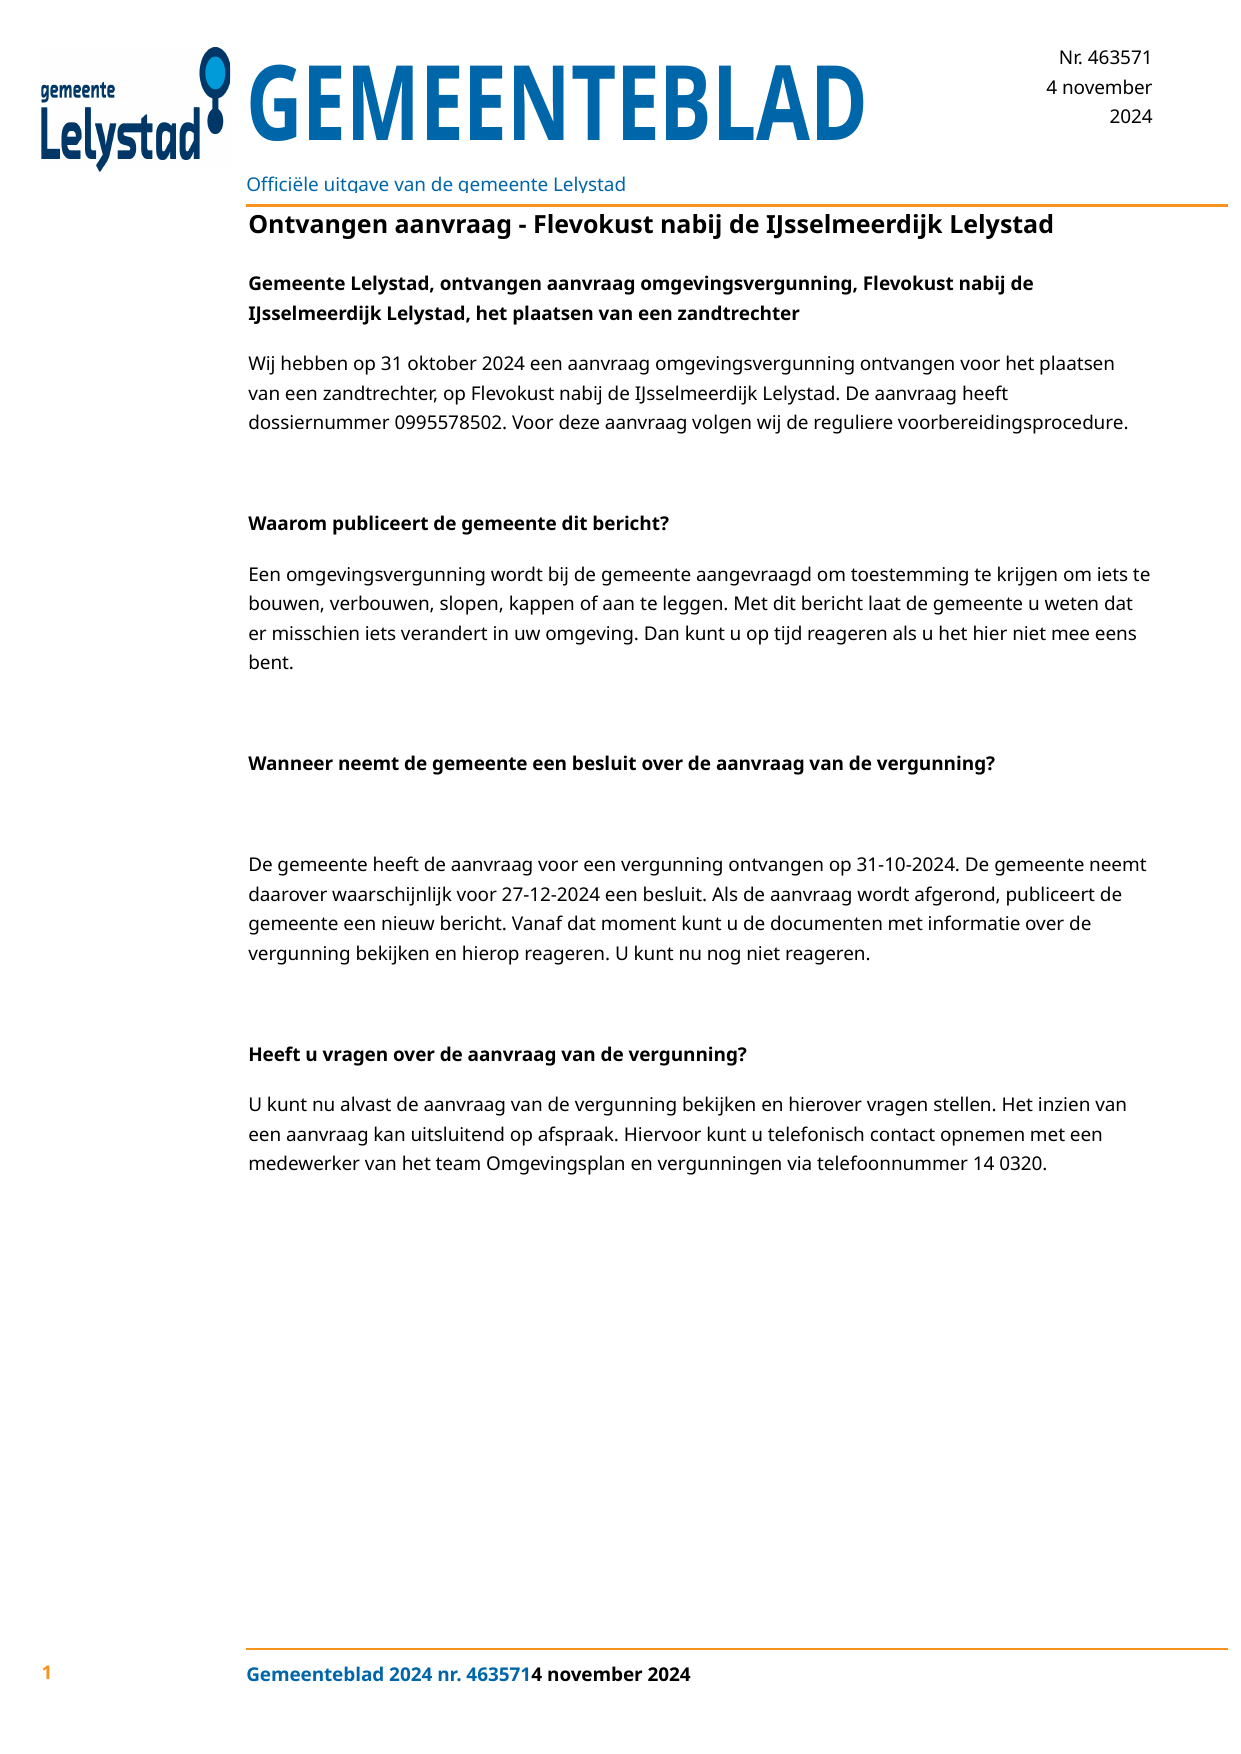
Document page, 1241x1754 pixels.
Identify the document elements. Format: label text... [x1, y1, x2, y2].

text Gemeente Lelystad, ontvangen aanvraag omgevingsvergunning, Flevokust nabij de IJsselmeerdijk Lelystad, het plaatsen van een zandtrechter [248, 270, 1152, 326]
text Ontvangen aanvraag - Flevokust nabij de IJsselmeerdijk Lelystad [248, 207, 1152, 241]
picture [41, 47, 231, 172]
text U kunt nu alvast de aanvraag van de vergunning bekijken en hierover vragen stellen. Het inzien van een aanvraag kan uitsluitend op afspraak. Hiervoor kunt u telefonisch contact opnemen met een medewerker van het team Omgevingsplan en vergunningen via telefoonnummer 14 0320. [248, 1091, 1152, 1176]
text Wanneer neemt de gemeente een besluit over de aanvraag van de vergunning? [248, 750, 1152, 776]
text Heeft u vragen over de aanvraag van de vergunning? [248, 1041, 1152, 1066]
text Een omgevingsvergunning wordt bij de gemeente aangevraagd om toestemming te krijgen om iets te bouwen, verbouwen, slopen, kappen of aan te leggen. Met dit bericht laat de gemeente u weten dat er misschien iets verandert in uw omgeving. Dan kunt u op tijd reageren als u het hier niet mee eens bent. [248, 561, 1152, 675]
text Waarom publiceert de gemeente dit bericht? [248, 510, 1152, 536]
text De gemeente heeft de aanvraag voor een vergunning ontvangen op 31-10-2024. De gemeente neemt daarover waarschijnlijk voor 27-12-2024 een besluit. Als de aanvraag wordt afgerond, publiceert de gemeente een nieuw bericht. Vanaf dat moment kunt u de documenten met informatie over de vergunning bekijken en hierop reageren. U kunt nu nog niet reageren. [248, 851, 1152, 966]
text Wij hebben op 31 oktober 2024 een aanvraag omgevingsvergunning ontvangen voor het plaatsen van een zandtrechter, op Flevokust nabij de IJsselmeerdijk Lelystad. De aanvraag heeft dossiernummer 0995578502. Voor deze aanvraag volgen wij de reguliere voorbereidingsprocedure. [248, 350, 1152, 435]
